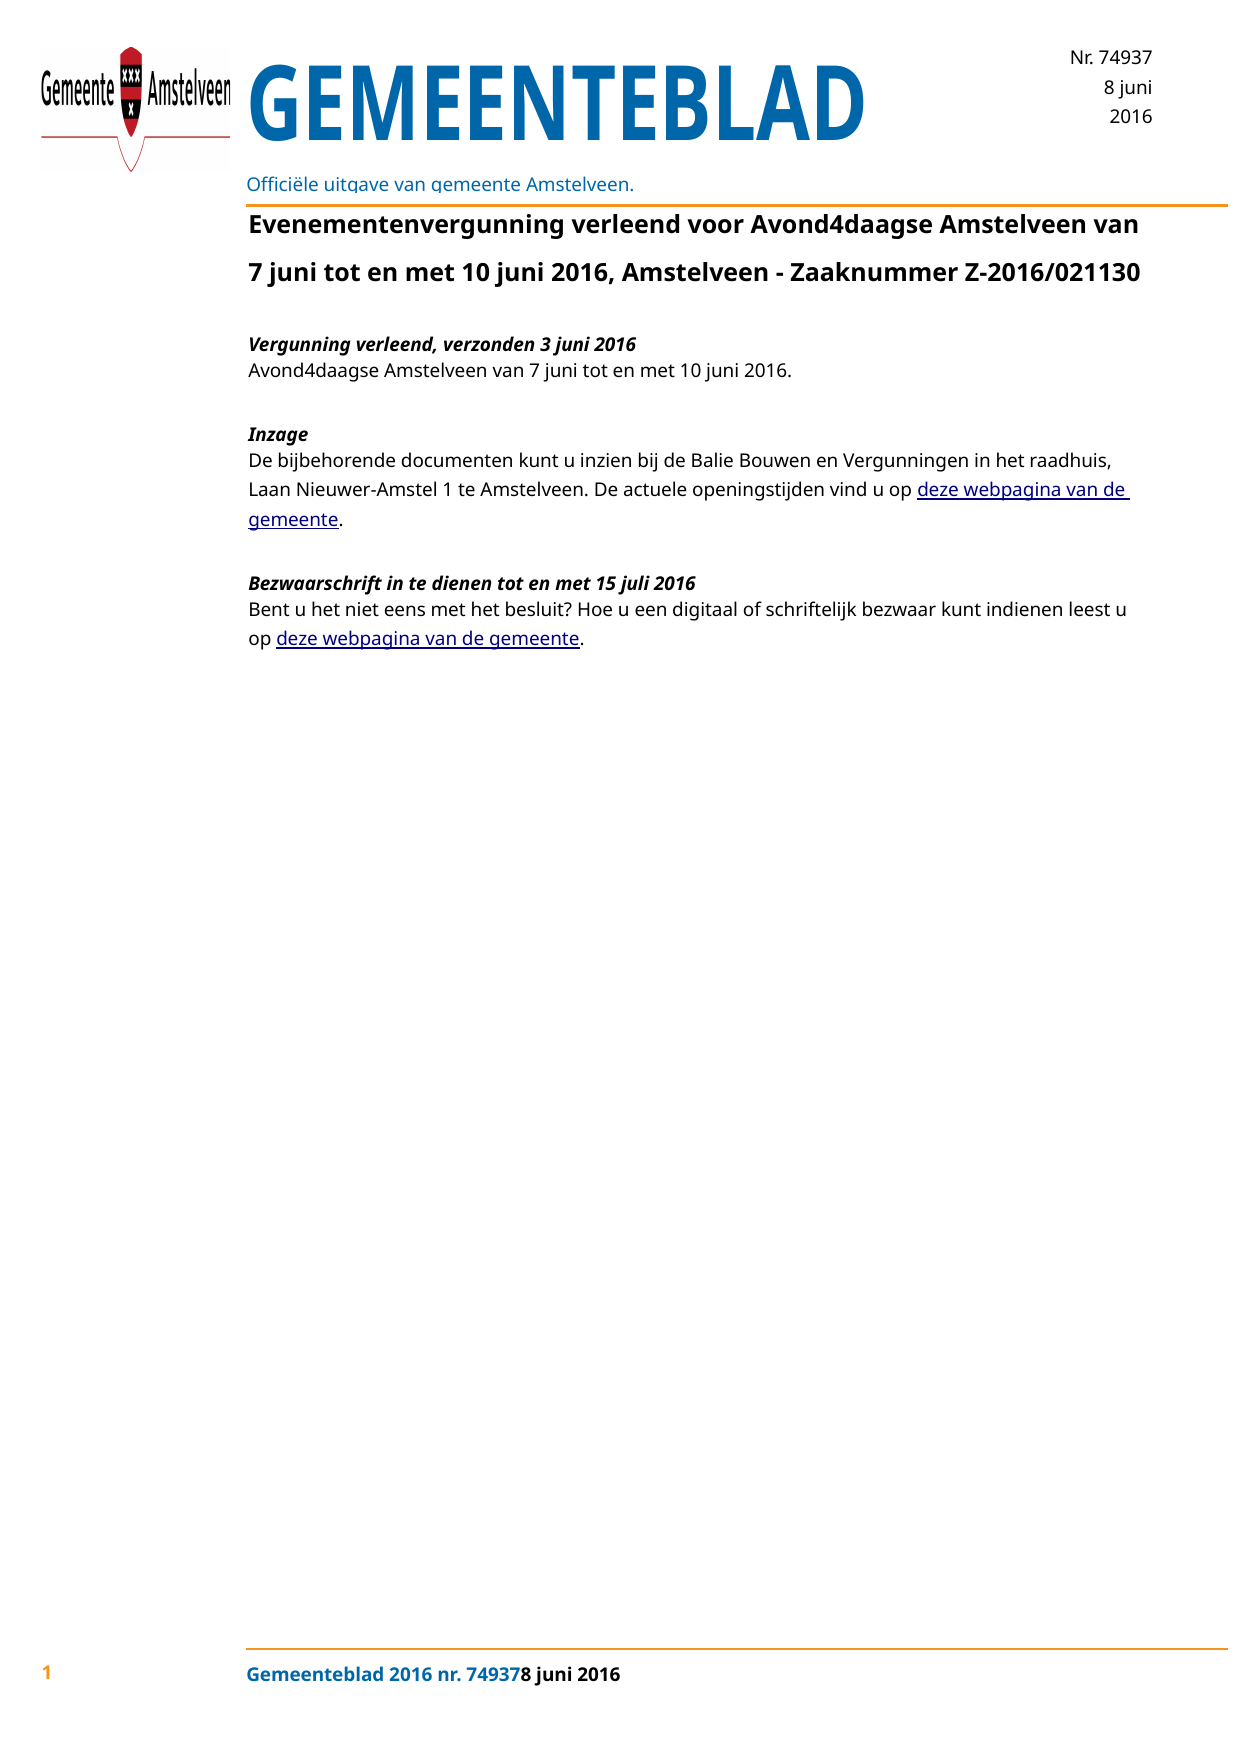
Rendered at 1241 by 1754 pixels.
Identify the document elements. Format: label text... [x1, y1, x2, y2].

text Evenementenvergunning verleend voor Avond4daagse Amstelveen van 7 juni tot en met 10 juni 2016, Amstelveen - Zaaknummer Z-2016/021130 [248, 207, 1152, 288]
text Inzage [248, 421, 1152, 447]
text Bent u het niet eens met het besluit? Hoe u een digitaal of schriftelijk bezwaar kunt indienen leest u op deze webpagina van de gemeente. [248, 596, 1152, 651]
text De bijbehorende documenten kunt u inzien bij de Balie Bouwen en Vergunningen in het raadhuis, Laan Nieuwer-Amstel 1 te Amstelveen. De actuele openingstijden vind u op deze webpagina van de gemeente. [248, 447, 1152, 532]
text Vergunning verleend, verzonden 3 juni 2016 [248, 331, 1152, 357]
text Bezwaarschrift in te dienen tot en met 15 juli 2016 [248, 570, 1152, 596]
text Avond4daagse Amstelveen van 7 juni tot en met 10 juni 2016. [248, 357, 1152, 383]
picture [41, 47, 231, 172]
